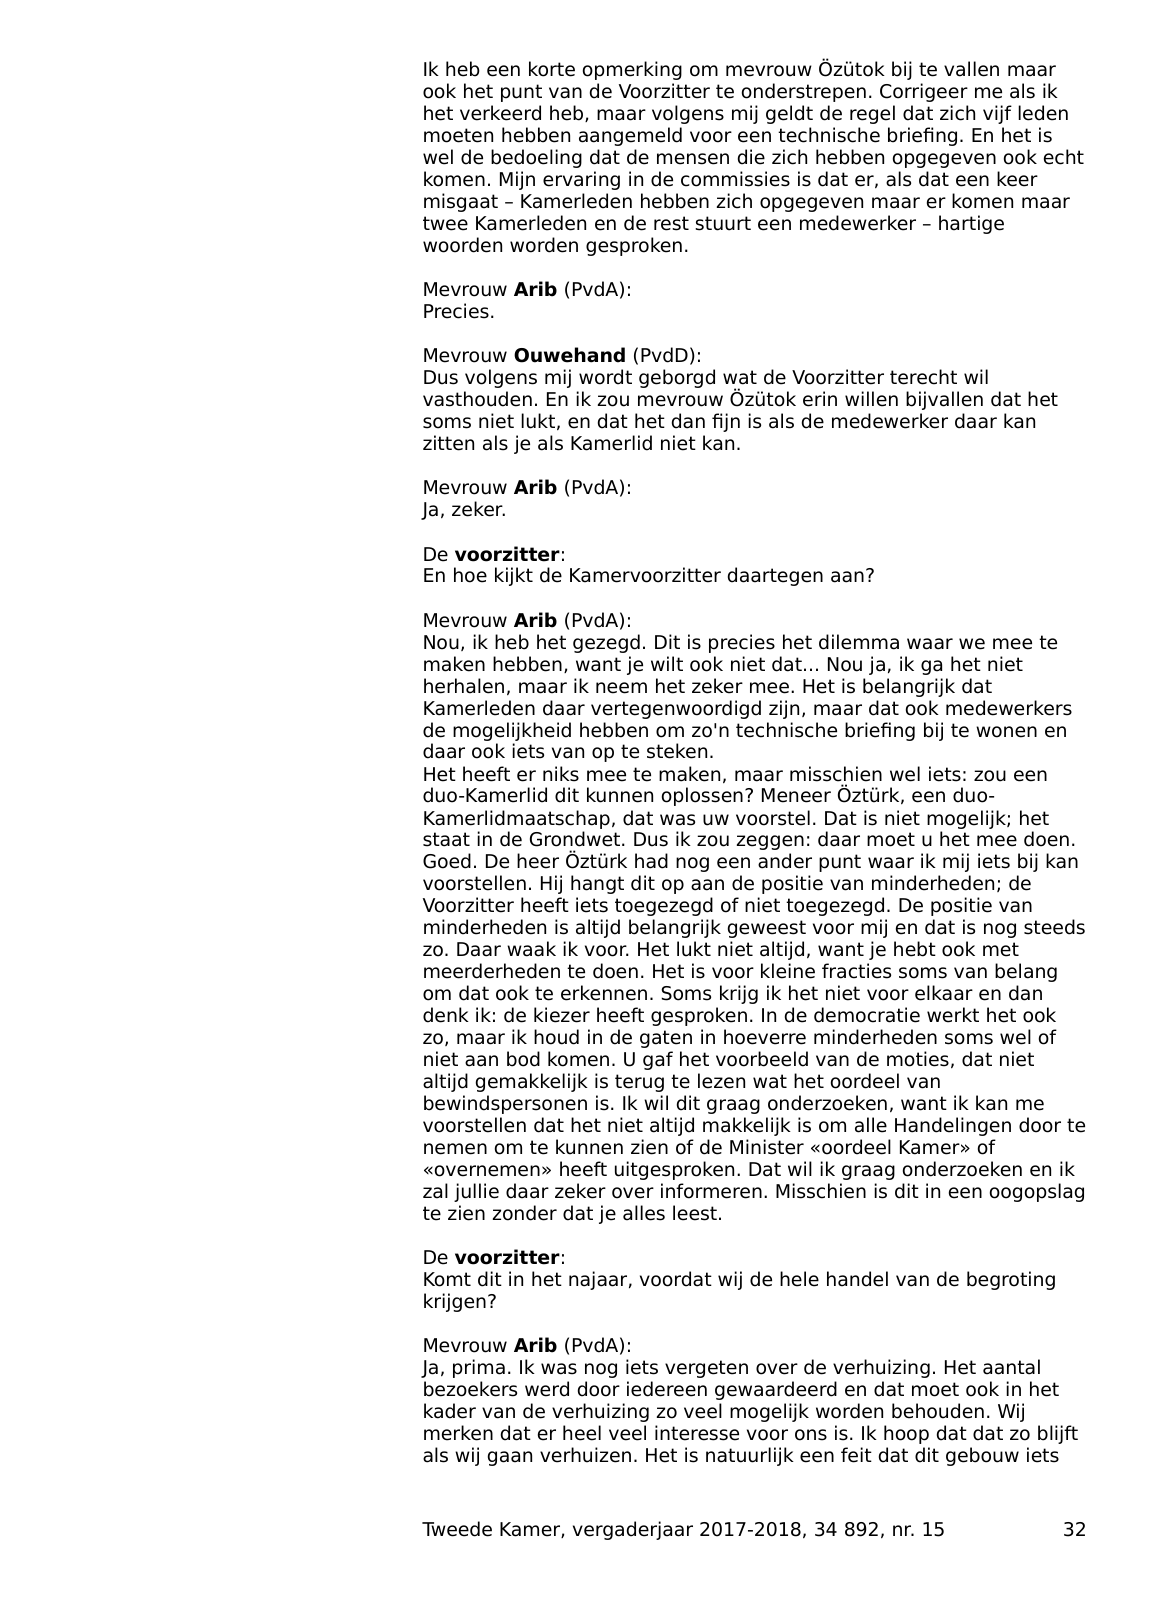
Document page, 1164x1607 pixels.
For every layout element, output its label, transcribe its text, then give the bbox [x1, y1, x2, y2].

text Dus volgens mij wordt geborgd wat de Voorzitter terecht wil vasthouden. En ik zou mevrouw Özütok erin willen bijvallen dat het soms niet lukt, en dat het dan fijn is als de medewerker daar kan zitten als je als Kamerlid niet kan. [422, 367, 1087, 455]
text Mevrouw Arib (PvdA): [422, 279, 1087, 301]
text Precies. [422, 301, 1087, 323]
text De voorzitter: [422, 543, 1087, 565]
text Mevrouw Ouwehand (PvdD): [422, 345, 1087, 367]
text Ja, prima. Ik was nog iets vergeten over de verhuizing. Het aantal bezoekers werd door iedereen gewaardeerd en dat moet ook in het kader van de verhuizing zo veel mogelijk worden behouden. Wij merken dat er heel veel interesse voor ons is. Ik hoop dat dat zo blijft als wij gaan verhuizen. Het is natuurlijk een feit dat dit gebouw iets [422, 1357, 1087, 1467]
text Mevrouw Arib (PvdA): [422, 477, 1087, 499]
text En hoe kijkt de Kamervoorzitter daartegen aan? [422, 565, 1087, 587]
text Mevrouw Arib (PvdA): [422, 609, 1087, 632]
text Mevrouw Arib (PvdA): [422, 1335, 1087, 1357]
text Ja, zeker. [422, 499, 1087, 521]
text Goed. De heer Öztürk had nog een ander punt waar ik mij iets bij kan voorstellen. Hij hangt dit op aan de positie van minderheden; de Voorzitter heeft iets toegezegd of niet toegezegd. De positie van minderheden is altijd belangrijk geweest voor mij en dat is nog steeds zo. Daar waak ik voor. Het lukt niet altijd, want je hebt ook met meerderheden te doen. Het is voor kleine fracties soms van belang om dat ook te erkennen. Soms krijg ik het niet voor elkaar en dan denk ik: de kiezer heeft gesproken. In de democratie werkt het ook zo, maar ik houd in de gaten in hoeverre minderheden soms wel of niet aan bod komen. U gaf het voorbeeld van de moties, dat niet altijd gemakkelijk is terug te lezen wat het oordeel van bewindspersonen is. Ik wil dit graag onderzoeken, want ik kan me voorstellen dat het niet altijd makkelijk is om alle Handelingen door te nemen om te kunnen zien of de Minister «oordeel Kamer» of «overnemen» heeft uitgesproken. Dat wil ik graag onderzoeken en ik zal jullie daar zeker over informeren. Misschien is dit in een oogopslag te zien zonder dat je alles leest. [422, 851, 1087, 1225]
text Nou, ik heb het gezegd. Dit is precies het dilemma waar we mee te maken hebben, want je wilt ook niet dat... Nou ja, ik ga het niet herhalen, maar ik neem het zeker mee. Het is belangrijk dat Kamerleden daar vertegenwoordigd zijn, maar dat ook medewerkers de mogelijkheid hebben om zo'n technische briefing bij te wonen en daar ook iets van op te steken. [422, 632, 1087, 763]
text De voorzitter: [422, 1247, 1087, 1269]
text Ik heb een korte opmerking om mevrouw Özütok bij te vallen maar ook het punt van de Voorzitter te onderstrepen. Corrigeer me als ik het verkeerd heb, maar volgens mij geldt de regel dat zich vijf leden moeten hebben aangemeld voor een technische briefing. En het is wel de bedoeling dat de mensen die zich hebben opgegeven ook echt komen. Mijn ervaring in de commissies is dat er, als dat een keer misgaat – Kamerleden hebben zich opgegeven maar er komen maar twee Kamerleden en de rest stuurt een medewerker – hartige woorden worden gesproken. [422, 59, 1087, 257]
text Komt dit in het najaar, voordat wij de hele handel van de begroting krijgen? [422, 1269, 1087, 1313]
text Het heeft er niks mee te maken, maar misschien wel iets: zou een duo-Kamerlid dit kunnen oplossen? Meneer Öztürk, een duo-Kamerlidmaatschap, dat was uw voorstel. Dat is niet mogelijk; het staat in de Grondwet. Dus ik zou zeggen: daar moet u het mee doen. [422, 763, 1087, 851]
